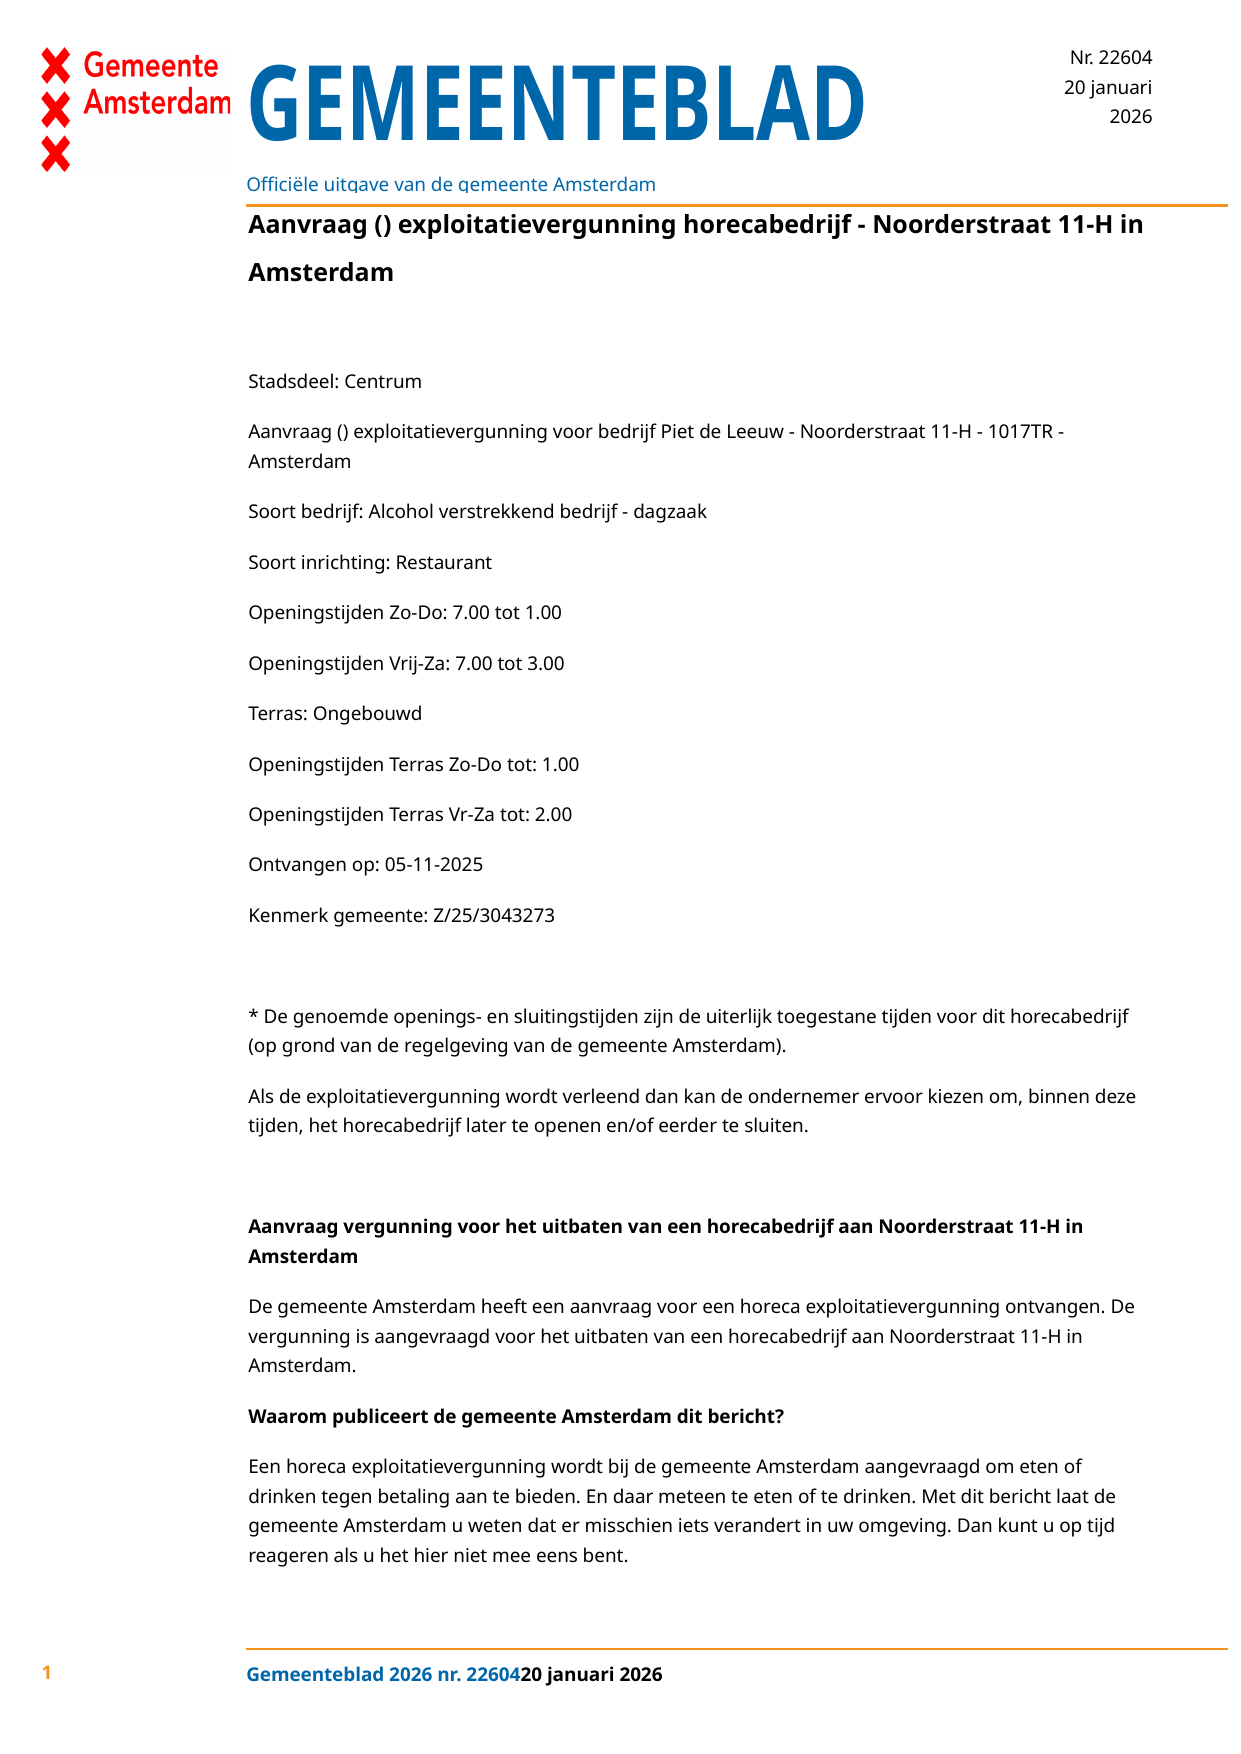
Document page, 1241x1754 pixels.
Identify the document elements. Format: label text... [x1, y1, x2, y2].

text Aanvraag vergunning voor het uitbaten van een horecabedrijf aan Noorderstraat 11-H in Amsterdam [248, 1213, 1152, 1269]
text Stadsdeel: Centrum [248, 368, 1152, 394]
text Openingstijden Terras Vr-Za tot: 2.00 [248, 801, 1152, 827]
text Als de exploitatievergunning wordt verleend dan kan de ondernemer ervoor kiezen om, binnen deze tijden, het horecabedrijf later te openen en/of eerder te sluiten. [248, 1083, 1152, 1138]
text Aanvraag () exploitatievergunning horecabedrijf - Noorderstraat 11-H in Amsterdam [248, 207, 1152, 288]
text De gemeente Amsterdam heeft een aanvraag voor een horeca exploitatievergunning ontvangen. De vergunning is aangevraagd voor het uitbaten van een horecabedrijf aan Noorderstraat 11-H in Amsterdam. [248, 1293, 1152, 1378]
text * De genoemde openings- en sluitingstijden zijn de uiterlijk toegestane tijden voor dit horecabedrijf (op grond van de regelgeving van de gemeente Amsterdam). [248, 1003, 1152, 1058]
text Kenmerk gemeente: Z/25/3043273 [248, 902, 1152, 928]
text Aanvraag () exploitatievergunning voor bedrijf Piet de Leeuw - Noorderstraat 11-H - 1017TR - Amsterdam [248, 419, 1152, 474]
text Openingstijden Zo-Do: 7.00 tot 1.00 [248, 599, 1152, 625]
text Openingstijden Vrij-Za: 7.00 tot 3.00 [248, 650, 1152, 676]
text Soort bedrijf: Alcohol verstrekkend bedrijf - dagzaak [248, 499, 1152, 524]
text Openingstijden Terras Zo-Do tot: 1.00 [248, 751, 1152, 777]
text Terras: Ongebouwd [248, 700, 1152, 726]
text Soort inrichting: Restaurant [248, 549, 1152, 575]
text Een horeca exploitatievergunning wordt bij de gemeente Amsterdam aangevraagd om eten of drinken tegen betaling aan te bieden. En daar meteen te eten of te drinken. Met dit bericht laat de gemeente Amsterdam u weten dat er misschien iets verandert in uw omgeving. Dan kunt u op tijd reageren als u het hier niet mee eens bent. [248, 1453, 1152, 1568]
picture [41, 47, 231, 172]
text Ontvangen op: 05-11-2025 [248, 852, 1152, 877]
text Waarom publiceert de gemeente Amsterdam dit bericht? [248, 1403, 1152, 1429]
